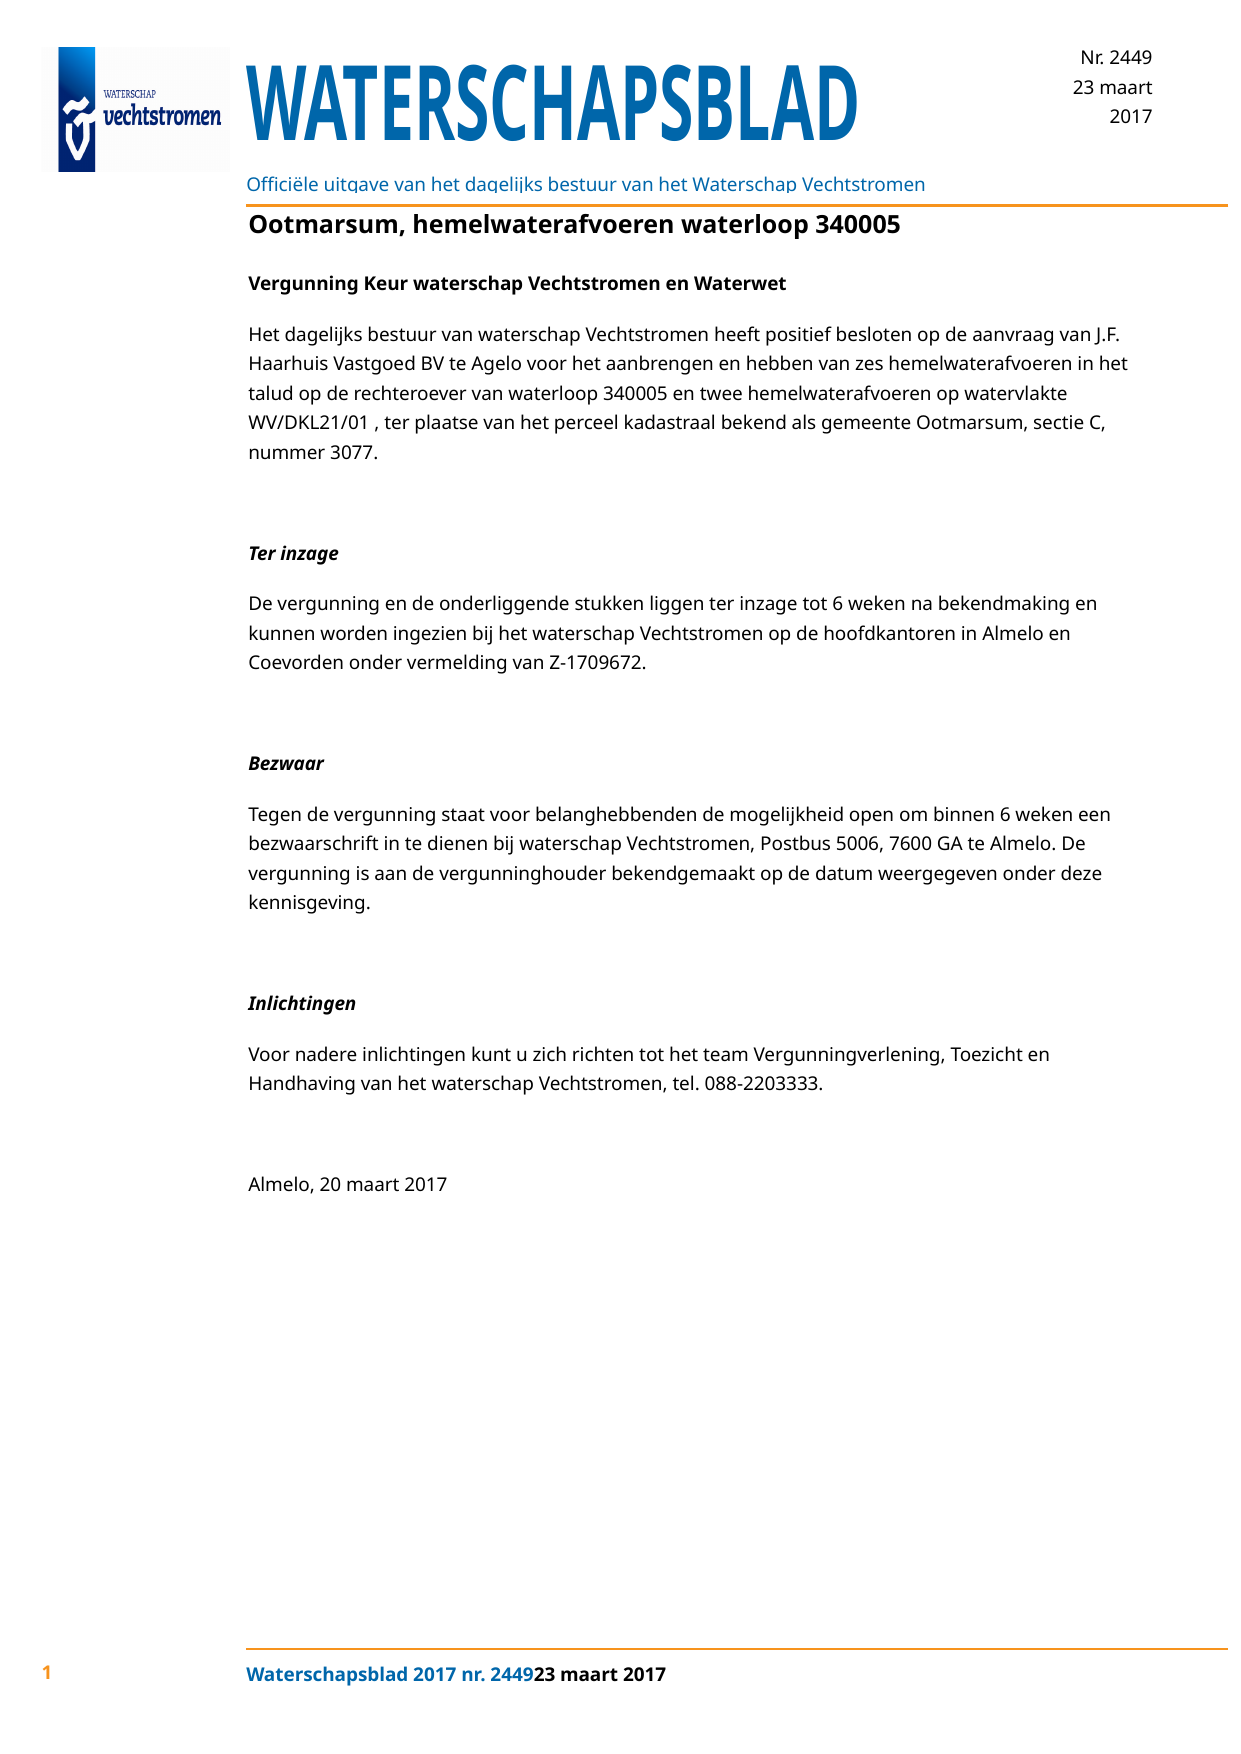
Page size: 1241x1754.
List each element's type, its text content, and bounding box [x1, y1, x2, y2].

text Ter inzage [248, 540, 1152, 566]
text Inlichtingen [248, 990, 1152, 1016]
text Vergunning Keur waterschap Vechtstromen en Waterwet [248, 270, 1152, 296]
text Ootmarsum, hemelwaterafvoeren waterloop 340005 [248, 207, 1152, 241]
text Almelo, 20 maart 2017 [248, 1171, 1152, 1197]
picture [41, 47, 231, 172]
text De vergunning en de onderliggende stukken liggen ter inzage tot 6 weken na bekendmaking en kunnen worden ingezien bij het waterschap Vechtstromen op de hoofdkantoren in Almelo en Coevorden onder vermelding van Z-1709672. [248, 590, 1152, 675]
text Voor nadere inlichtingen kunt u zich richten tot het team Vergunningverlening, Toezicht en Handhaving van het waterschap Vechtstromen, tel. 088-2203333. [248, 1041, 1152, 1096]
text Het dagelijks bestuur van waterschap Vechtstromen heeft positief besloten op de aanvraag van J.F. Haarhuis Vastgoed BV te Agelo voor het aanbrengen en hebben van zes hemelwaterafvoeren in het talud op de rechteroever van waterloop 340005 en twee hemelwaterafvoeren op watervlakte WV/DKL21/01 , ter plaatse van het perceel kadastraal bekend als gemeente Ootmarsum, sectie C, nummer 3077. [248, 321, 1152, 465]
text Bezwaar [248, 750, 1152, 776]
text Tegen de vergunning staat voor belanghebbenden de mogelijkheid open om binnen 6 weken een bezwaarschrift in te dienen bij waterschap Vechtstromen, Postbus 5006, 7600 GA te Almelo. De vergunning is aan de vergunninghouder bekendgemaakt op de datum weergegeven onder deze kennisgeving. [248, 801, 1152, 915]
